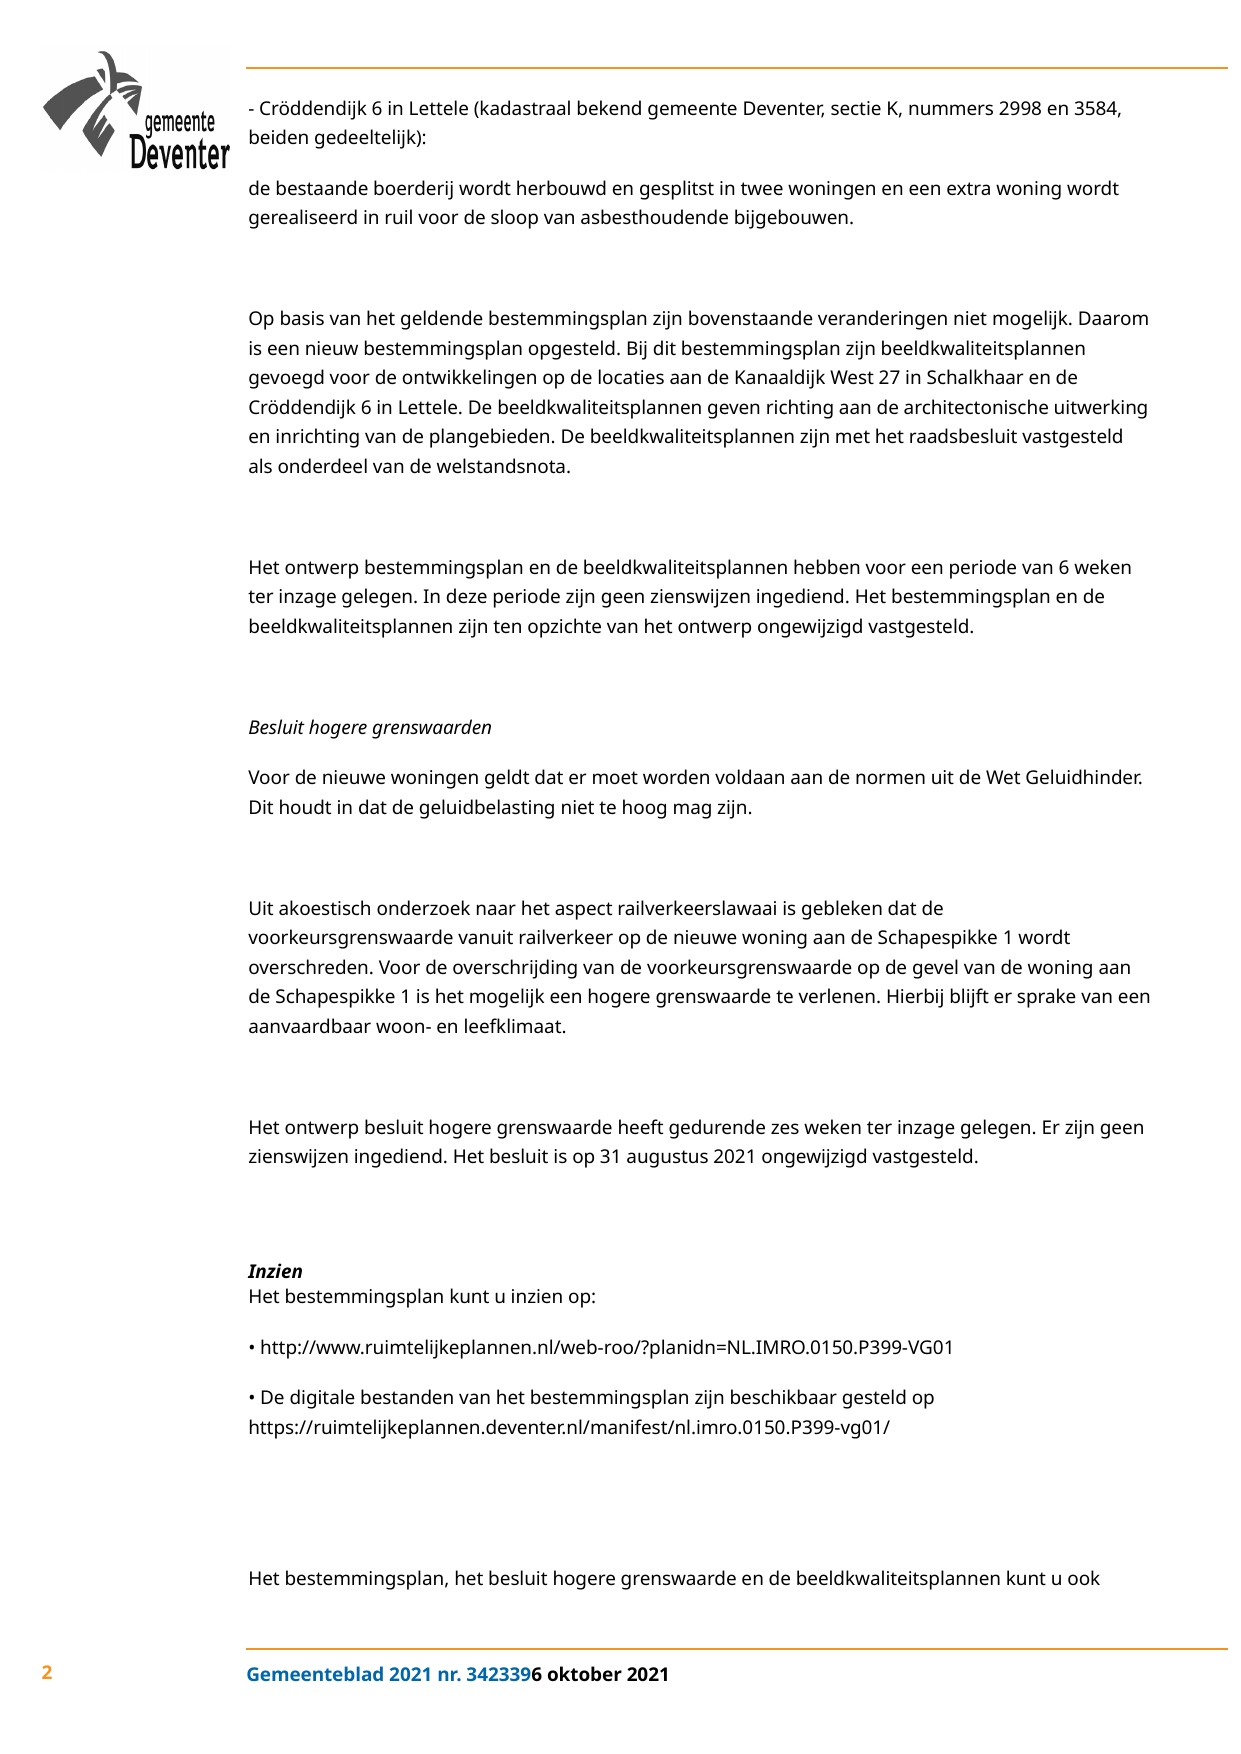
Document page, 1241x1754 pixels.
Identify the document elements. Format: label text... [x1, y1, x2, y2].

text • De digitale bestanden van het bestemmingsplan zijn beschikbaar gesteld op https://ruimtelijkeplannen.deventer.nl/manifest/nl.imro.0150.P399-vg01/ [248, 1384, 1152, 1440]
text Het bestemmingsplan, het besluit hogere grenswaarde en de beeldkwaliteitsplannen kunt u ook [248, 1565, 1152, 1591]
text - Cröddendijk 6 in Lettele (kadastraal bekend gemeente Deventer, sectie K, nummers 2998 en 3584, beiden gedeeltelijk): [248, 95, 1152, 150]
text Op basis van het geldende bestemmingsplan zijn bovenstaande veranderingen niet mogelijk. Daarom is een nieuw bestemmingsplan opgesteld. Bij dit bestemmingsplan zijn beeldkwaliteitsplannen gevoegd voor de ontwikkelingen op de locaties aan de Kanaaldijk West 27 in Schalkhaar en de Cröddendijk 6 in Lettele. De beeldkwaliteitsplannen geven richting aan de architectonische uitwerking en inrichting van de plangebieden. De beeldkwaliteitsplannen zijn met het raadsbesluit vastgesteld als onderdeel van de welstandsnota. [248, 305, 1152, 479]
text Het ontwerp besluit hogere grenswaarde heeft gedurende zes weken ter inzage gelegen. Er zijn geen zienswijzen ingediend. Het besluit is op 31 augustus 2021 ongewijzigd vastgesteld. [248, 1114, 1152, 1169]
text Het bestemmingsplan kunt u inzien op: [248, 1284, 1152, 1309]
text • http://www.ruimtelijkeplannen.nl/web-roo/?planidn=NL.IMRO.0150.P399-VG01 [248, 1334, 1152, 1360]
text Voor de nieuwe woningen geldt dat er moet worden voldaan aan de normen uit de Wet Geluidhinder. Dit houdt in dat de geluidbelasting niet te hoog mag zijn. [248, 764, 1152, 820]
text Besluit hogere grenswaarden [248, 714, 1152, 740]
text de bestaande boerderij wordt herbouwd en gesplitst in twee woningen en een extra woning wordt gerealiseerd in ruil voor de sloop van asbesthoudende bijgebouwen. [248, 175, 1152, 230]
text Het ontwerp bestemmingsplan en de beeldkwaliteitsplannen hebben voor een periode van 6 weken ter inzage gelegen. In deze periode zijn geen zienswijzen ingediend. Het bestemmingsplan en de beeldkwaliteitsplannen zijn ten opzichte van het ontwerp ongewijzigd vastgesteld. [248, 554, 1152, 639]
text Uit akoestisch onderzoek naar het aspect railverkeerslawaai is gebleken dat de voorkeursgrenswaarde vanuit railverkeer op de nieuwe woning aan de Schapespikke 1 wordt overschreden. Voor de overschrijding van de voorkeursgrenswaarde op de gevel van de woning aan de Schapespikke 1 is het mogelijk een hogere grenswaarde te verlenen. Hierbij blijft er sprake van een aanvaardbaar woon- en leefklimaat. [248, 895, 1152, 1039]
picture [41, 47, 231, 172]
text Inzien [248, 1258, 1152, 1284]
